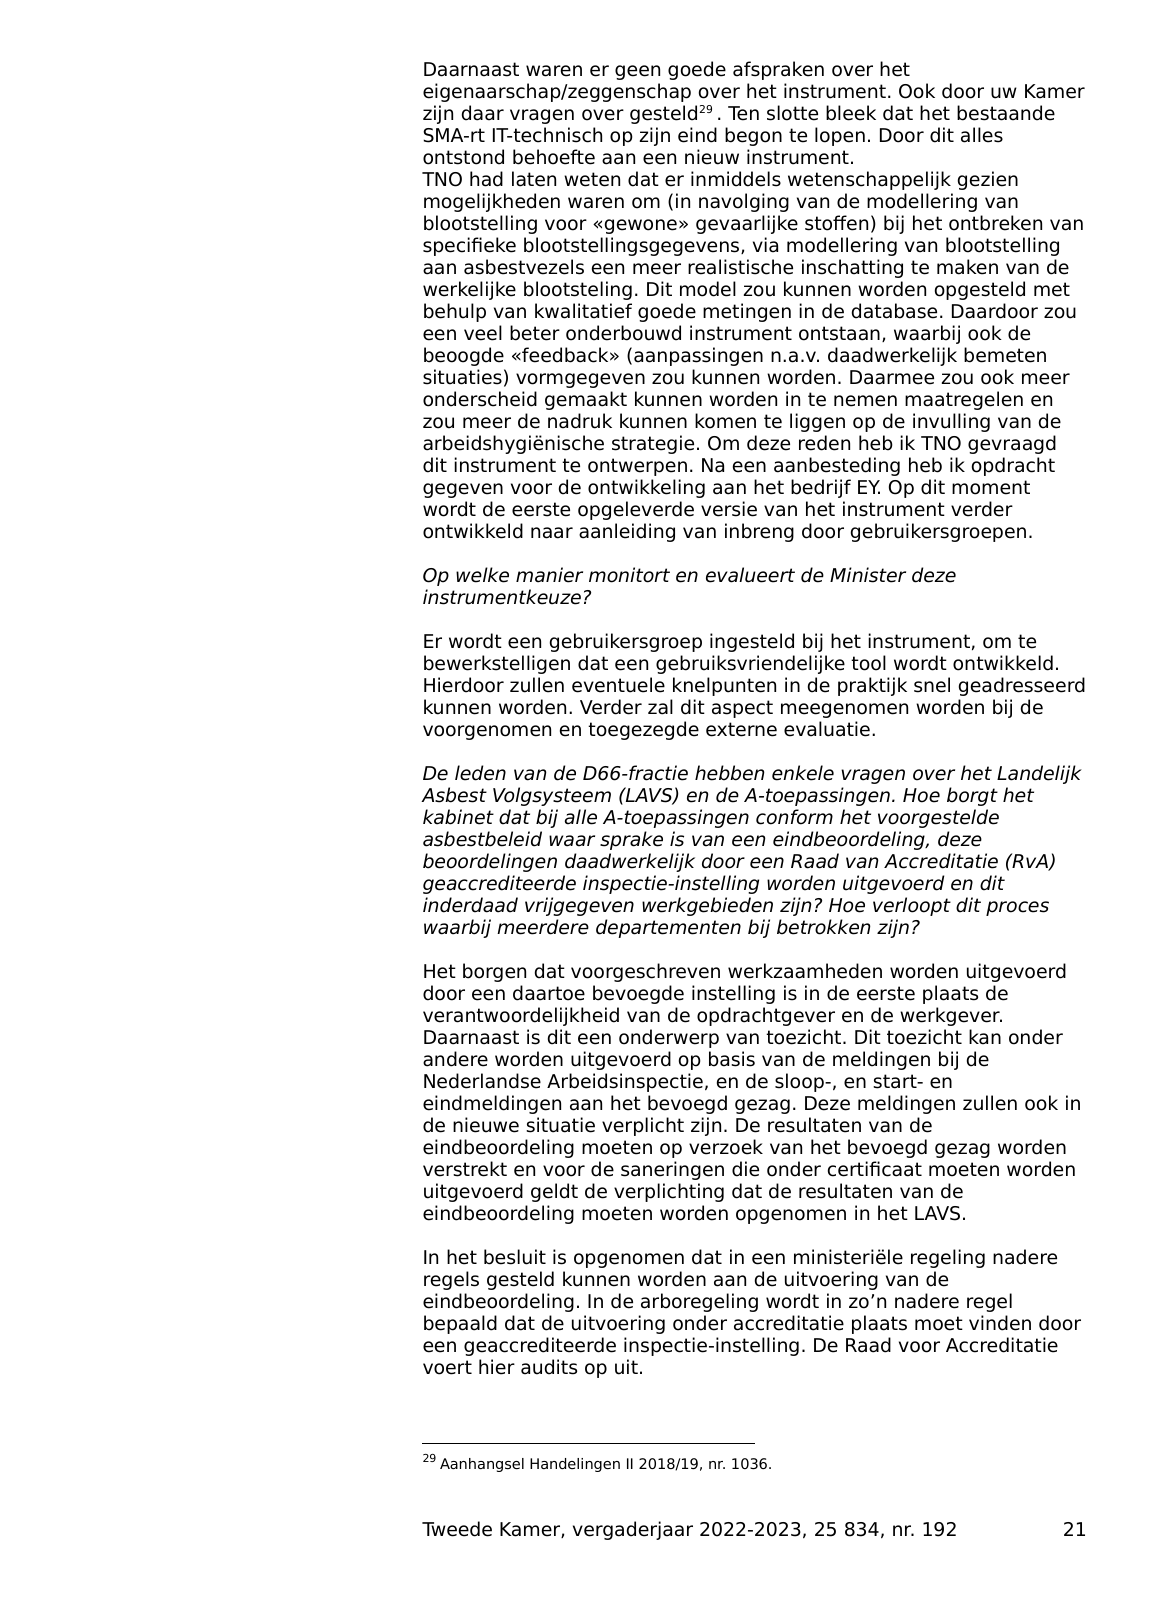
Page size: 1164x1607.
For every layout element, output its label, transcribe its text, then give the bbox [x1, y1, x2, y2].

text In het besluit is opgenomen dat in een ministeriële regeling nadere regels gesteld kunnen worden aan de uitvoering van de eindbeoordeling. In de arboregeling wordt in zo’n nadere regel bepaald dat de uitvoering onder accreditatie plaats moet vinden door een geaccrediteerde inspectie-instelling. De Raad voor Accreditatie voert hier audits op uit. [422, 1247, 1087, 1379]
text Op welke manier monitort en evalueert de Minister deze instrumentkeuze? [422, 565, 1087, 609]
text Er wordt een gebruikersgroep ingesteld bij het instrument, om te bewerkstelligen dat een gebruiksvriendelijke tool wordt ontwikkeld. Hierdoor zullen eventuele knelpunten in de praktijk snel geadresseerd kunnen worden. Verder zal dit aspect meegenomen worden bij de voorgenomen en toegezegde externe evaluatie. [422, 631, 1087, 741]
text Daarnaast waren er geen goede afspraken over het eigenaarschap/zeggenschap over het instrument. Ook door uw Kamer zijn daar vragen over gesteld. Ten slotte bleek dat het bestaande SMA-rt IT-technisch op zijn eind begon te lopen. Door dit alles ontstond behoefte aan een nieuw instrument. [422, 59, 1087, 169]
text De leden van de D66-fractie hebben enkele vragen over het Landelijk Asbest Volgsysteem (LAVS) en de A-toepassingen. Hoe borgt het kabinet dat bij alle A-toepassingen conform het voorgestelde asbestbeleid waar sprake is van een eindbeoordeling, deze beoordelingen daadwerkelijk door een Raad van Accreditatie (RvA) geaccrediteerde inspectie-instelling worden uitgevoerd en dit inderdaad vrijgegeven werkgebieden zijn? Hoe verloopt dit proces waarbij meerdere departementen bij betrokken zijn? [422, 763, 1087, 939]
text TNO had laten weten dat er inmiddels wetenschappelijk gezien mogelijkheden waren om (in navolging van de modellering van blootstelling voor «gewone» gevaarlijke stoffen) bij het ontbreken van specifieke blootstellingsgegevens, via modellering van blootstelling aan asbestvezels een meer realistische inschatting te maken van de werkelijke blootsteling. Dit model zou kunnen worden opgesteld met behulp van kwalitatief goede metingen in de database. Daardoor zou een veel beter onderbouwd instrument ontstaan, waarbij ook de beoogde «feedback» (aanpassingen n.a.v. daadwerkelijk bemeten situaties) vormgegeven zou kunnen worden. Daarmee zou ook meer onderscheid gemaakt kunnen worden in te nemen maatregelen en zou meer de nadruk kunnen komen te liggen op de invulling van de arbeidshygiënische strategie. Om deze reden heb ik TNO gevraagd dit instrument te ontwerpen. Na een aanbesteding heb ik opdracht gegeven voor de ontwikkeling aan het bedrijf EY. Op dit moment wordt de eerste opgeleverde versie van het instrument verder ontwikkeld naar aanleiding van inbreng door gebruikersgroepen. [422, 169, 1087, 543]
text Aanhangsel Handelingen II 2018/19, nr. 1036. [422, 1452, 1087, 1474]
text Het borgen dat voorgeschreven werkzaamheden worden uitgevoerd door een daartoe bevoegde instelling is in de eerste plaats de verantwoordelijkheid van de opdrachtgever en de werkgever. Daarnaast is dit een onderwerp van toezicht. Dit toezicht kan onder andere worden uitgevoerd op basis van de meldingen bij de Nederlandse Arbeidsinspectie, en de sloop-, en start- en eindmeldingen aan het bevoegd gezag. Deze meldingen zullen ook in de nieuwe situatie verplicht zijn. De resultaten van de eindbeoordeling moeten op verzoek van het bevoegd gezag worden verstrekt en voor de saneringen die onder certificaat moeten worden uitgevoerd geldt de verplichting dat de resultaten van de eindbeoordeling moeten worden opgenomen in het LAVS. [422, 961, 1087, 1225]
